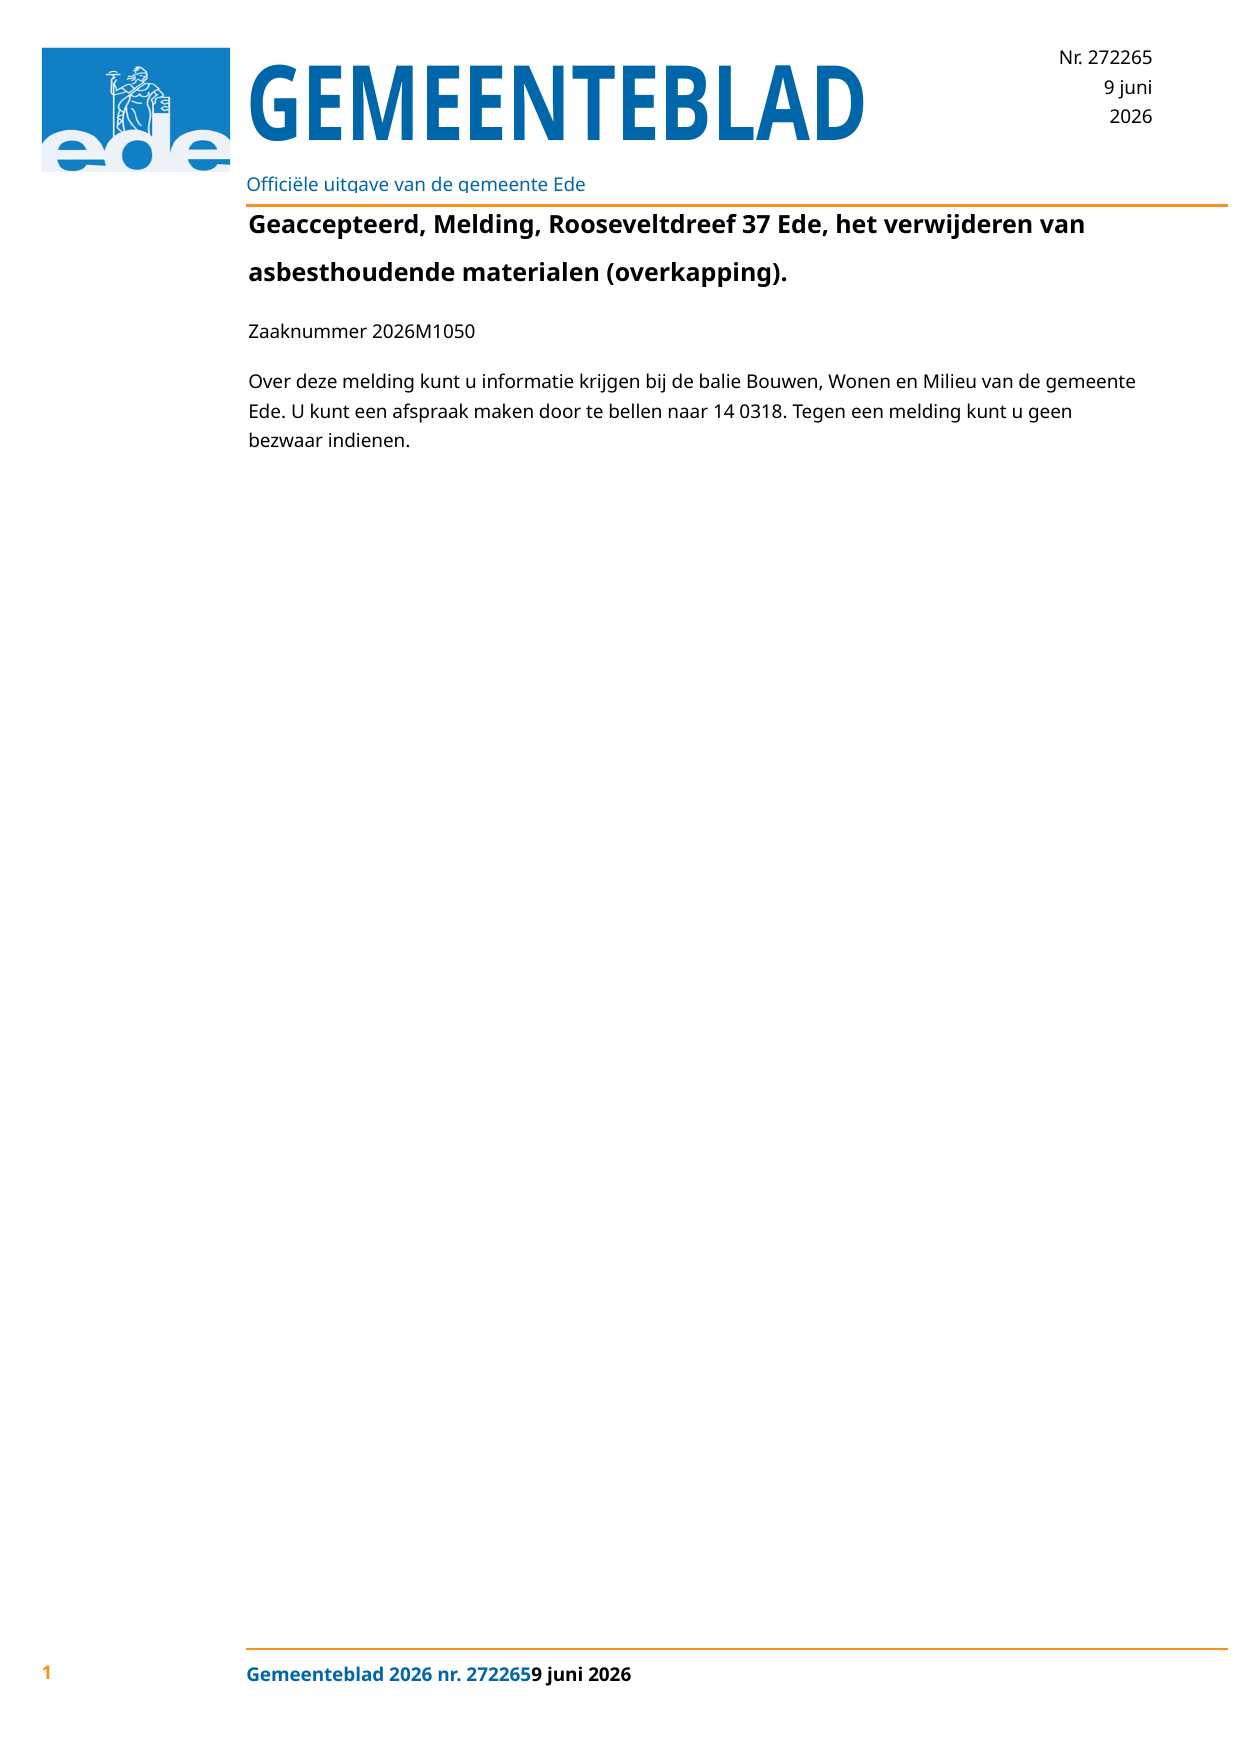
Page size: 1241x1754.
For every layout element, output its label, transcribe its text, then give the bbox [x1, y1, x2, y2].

picture [41, 47, 231, 172]
text Zaaknummer 2026M1050 [248, 318, 1152, 344]
text Over deze melding kunt u informatie krijgen bij de balie Bouwen, Wonen en Milieu van de gemeente Ede. U kunt een afspraak maken door te bellen naar 14 0318. Tegen een melding kunt u geen bezwaar indienen. [248, 368, 1152, 453]
text Geaccepteerd, Melding, Rooseveltdreef 37 Ede, het verwijderen van asbesthoudende materialen (overkapping). [248, 207, 1152, 288]
